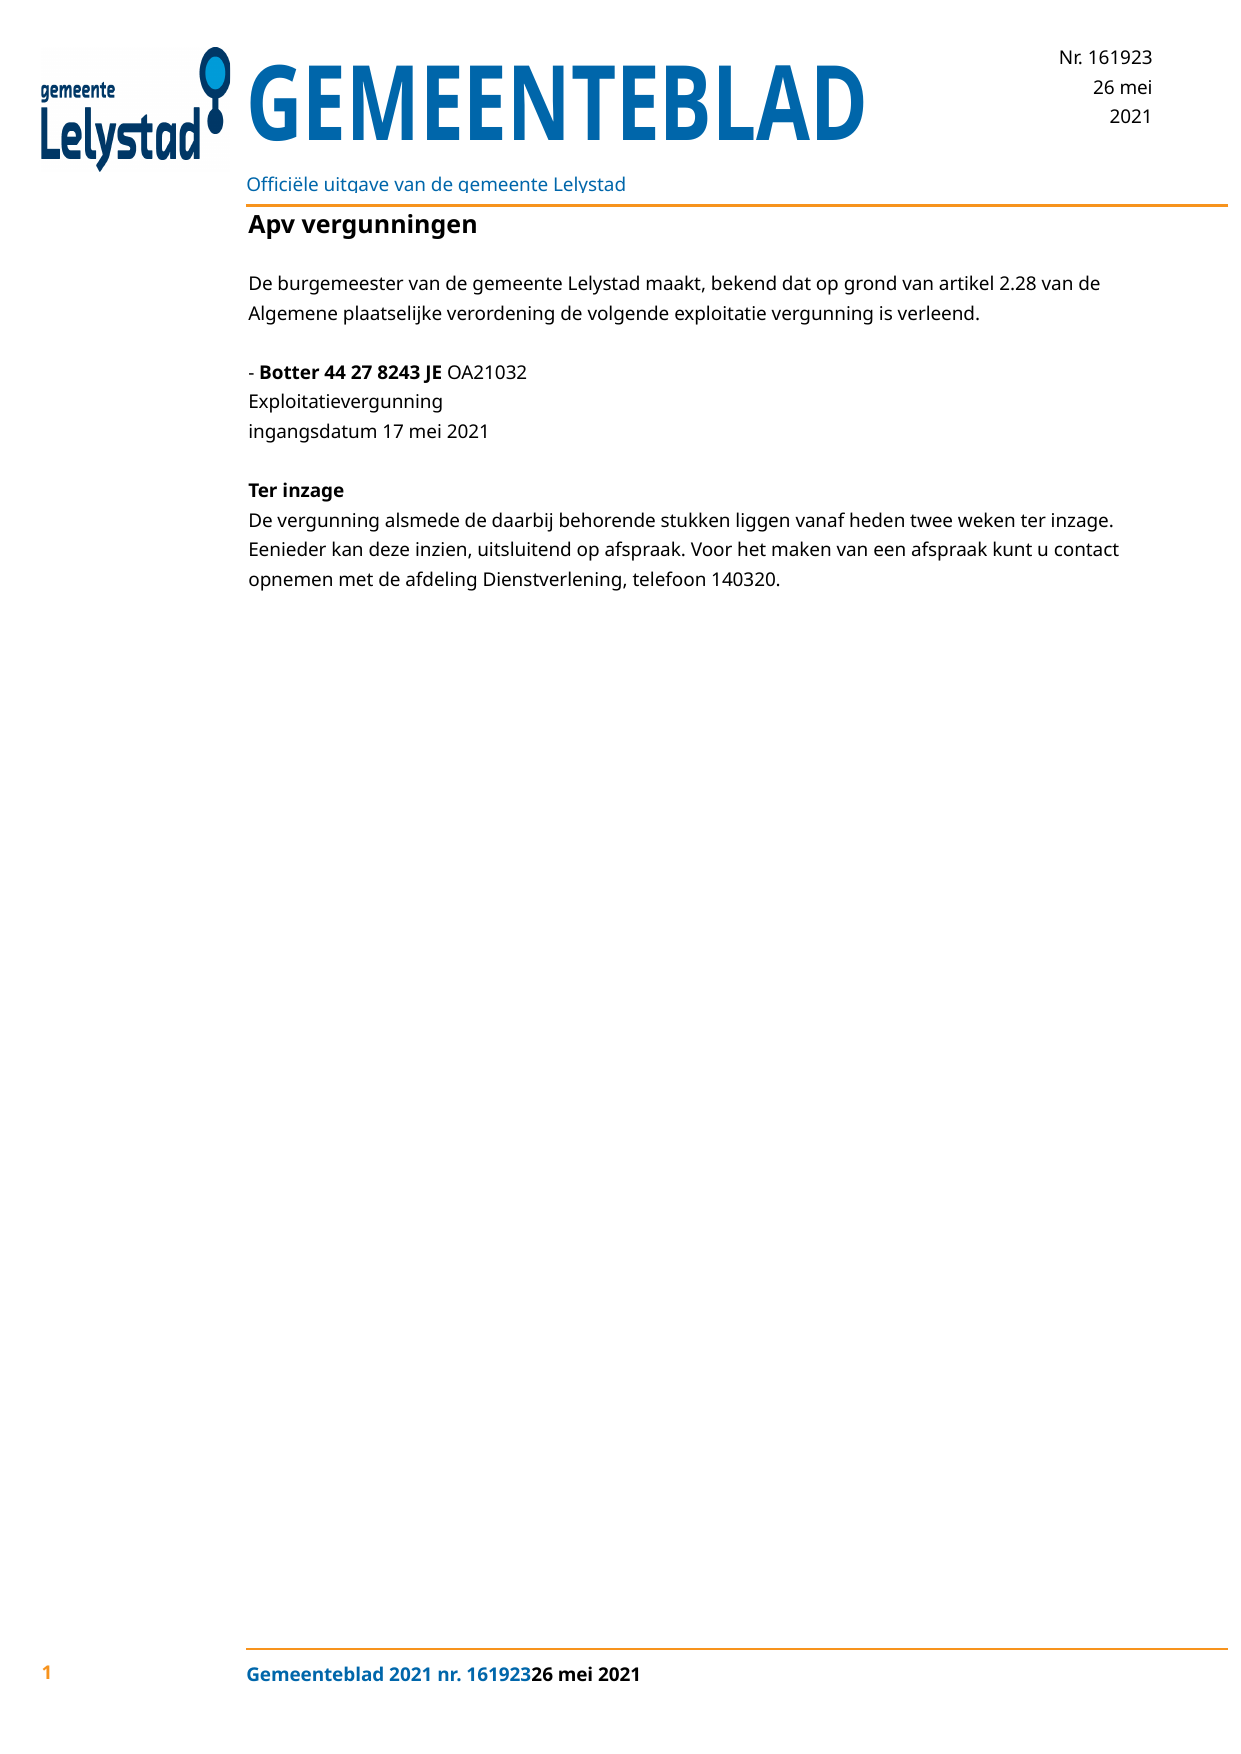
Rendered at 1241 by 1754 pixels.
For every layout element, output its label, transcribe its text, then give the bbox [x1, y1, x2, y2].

text - Botter 44 27 8243 JE OA21032 [248, 359, 1152, 385]
text Ter inzage [248, 477, 1152, 503]
text Exploitatievergunning [248, 389, 1152, 414]
text De vergunning alsmede de daarbij behorende stukken liggen vanaf heden twee weken ter inzage. Eenieder kan deze inzien, uitsluitend op afspraak. Voor het maken van een afspraak kunt u contact opnemen met de afdeling Dienstverlening, telefoon 140320. [248, 507, 1152, 592]
picture [41, 47, 231, 172]
text De burgemeester van de gemeente Lelystad maakt, bekend dat op grond van artikel 2.28 van de Algemene plaatselijke verordening de volgende exploitatie vergunning is verleend. [248, 270, 1152, 326]
text ingangsdatum 17 mei 2021 [248, 418, 1152, 444]
text Apv vergunningen [248, 207, 1152, 241]
